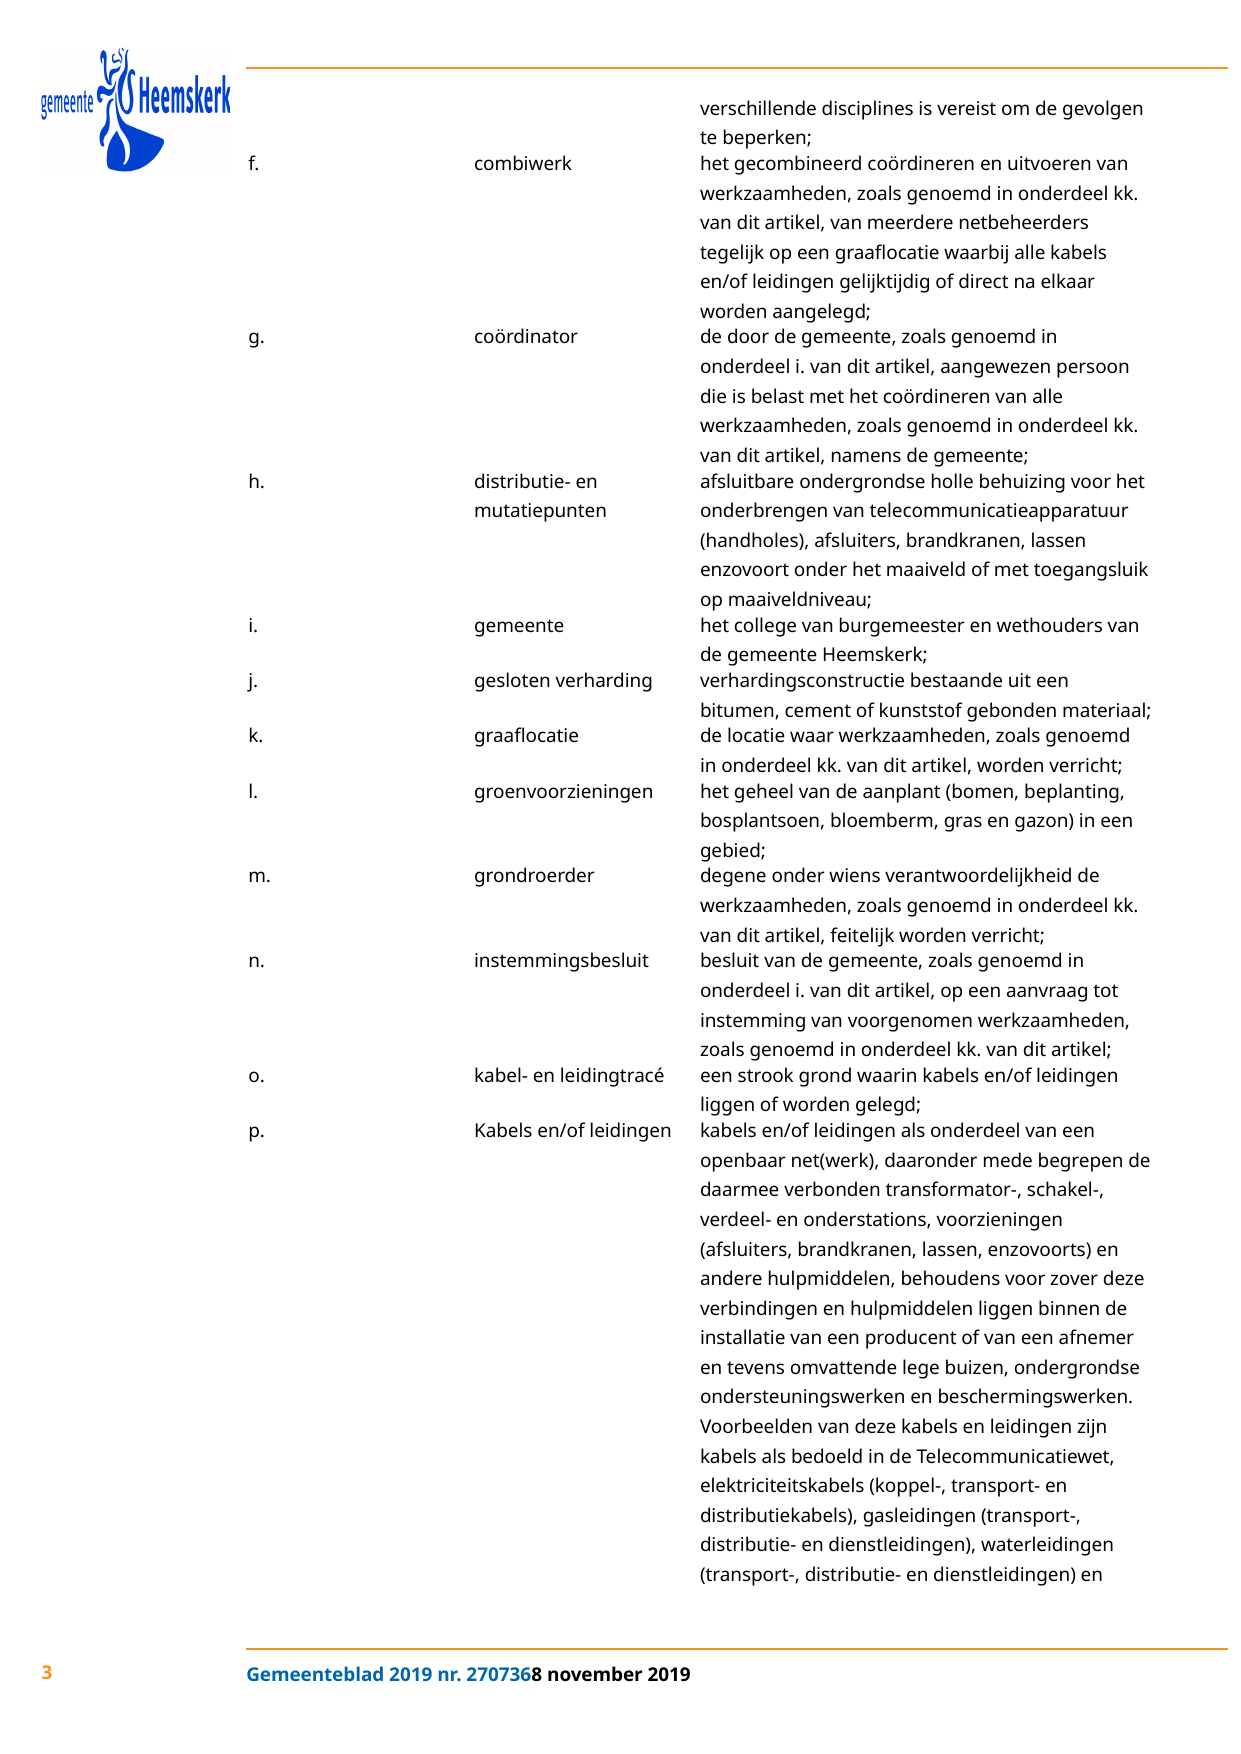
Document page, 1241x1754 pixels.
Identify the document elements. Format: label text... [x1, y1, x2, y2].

table_cell het gecombineerd coördineren en uitvoeren van werkzaamheden, zoals genoemd in onderdeel kk. van dit artikel, van meerdere netbeheerders tegelijk op een graaflocatie waarbij alle kabels en/of leidingen gelijktijdig of direct na elkaar worden aangelegd; [700, 150, 1152, 324]
table_cell j. [248, 667, 474, 722]
table_cell m. [248, 863, 474, 948]
table_cell verschillende disciplines is vereist om de gevolgen te beperken; [700, 95, 1152, 150]
table_cell een strook grond waarin kabels en/of leidingen liggen of worden gelegd; [700, 1062, 1152, 1117]
table_cell h. [248, 468, 474, 612]
table_cell de door de gemeente, zoals genoemd in onderdeel i. van dit artikel, aangewezen persoon die is belast met het coördineren van alle werkzaamheden, zoals genoemd in onderdeel kk. van dit artikel, namens de gemeente; [700, 324, 1152, 468]
table_cell f. [248, 150, 474, 324]
table_cell de locatie waar werkzaamheden, zoals genoemd in onderdeel kk. van dit artikel, worden verricht; [700, 723, 1152, 778]
table_cell graaflocatie [474, 723, 700, 778]
table_cell n. [248, 948, 474, 1062]
table_cell g. [248, 324, 474, 468]
table_cell gesloten verharding [474, 667, 700, 722]
table_cell k. [248, 723, 474, 778]
table_cell degene onder wiens verantwoordelijkheid de werkzaamheden, zoals genoemd in onderdeel kk. van dit artikel, feitelijk worden verricht; [700, 863, 1152, 948]
table_cell groenvoorzieningen [474, 778, 700, 863]
picture [41, 47, 231, 172]
table_cell [474, 95, 700, 150]
table_cell [248, 95, 474, 150]
table_cell kabel- en leidingtracé [474, 1062, 700, 1117]
table_cell o. [248, 1062, 474, 1117]
table_cell instemmingsbesluit [474, 948, 700, 1062]
table_cell i. [248, 612, 474, 667]
table_cell distributie- en mutatiepunten [474, 468, 700, 612]
table_cell verhardingsconstructie bestaande uit een bitumen, cement of kunststof gebonden materiaal; [700, 667, 1152, 722]
table_cell p. [248, 1118, 474, 1587]
table_cell grondroerder [474, 863, 700, 948]
table_cell afsluitbare ondergrondse holle behuizing voor het onderbrengen van telecommunicatieapparatuur (handholes), afsluiters, brandkranen, lassen enzovoort onder het maaiveld of met toegangsluik op maaiveldniveau; [700, 468, 1152, 612]
table_cell l. [248, 778, 474, 863]
table_cell kabels en/of leidingen als onderdeel van een openbaar net(werk), daaronder mede begrepen de daarmee verbonden transformator-, schakel-, verdeel- en onderstations, voorzieningen (afsluiters, brandkranen, lassen, enzovoorts) en andere hulpmiddelen, behoudens voor zover deze verbindingen en hulpmiddelen liggen binnen de installatie van een producent of van een afnemer en tevens omvattende lege buizen, ondergrondse ondersteuningswerken en beschermingswerken. Voorbeelden van deze kabels en leidingen zijn kabels als bedoeld in de Telecommunicatiewet, elektriciteitskabels (koppel-, transport- en distributiekabels), gasleidingen (transport-, distributie- en dienstleidingen), waterleidingen (transport-, distributie- en dienstleidingen) en [700, 1118, 1152, 1587]
table_cell combiwerk [474, 150, 700, 324]
table_cell coördinator [474, 324, 700, 468]
table_cell het geheel van de aanplant (bomen, beplanting, bosplantsoen, bloemberm, gras en gazon) in een gebied; [700, 778, 1152, 863]
table_cell Kabels en/of leidingen [474, 1118, 700, 1587]
table_cell het college van burgemeester en wethouders van de gemeente Heemskerk; [700, 612, 1152, 667]
table_cell gemeente [474, 612, 700, 667]
table_cell besluit van de gemeente, zoals genoemd in onderdeel i. van dit artikel, op een aanvraag tot instemming van voorgenomen werkzaamheden, zoals genoemd in onderdeel kk. van dit artikel; [700, 948, 1152, 1062]
